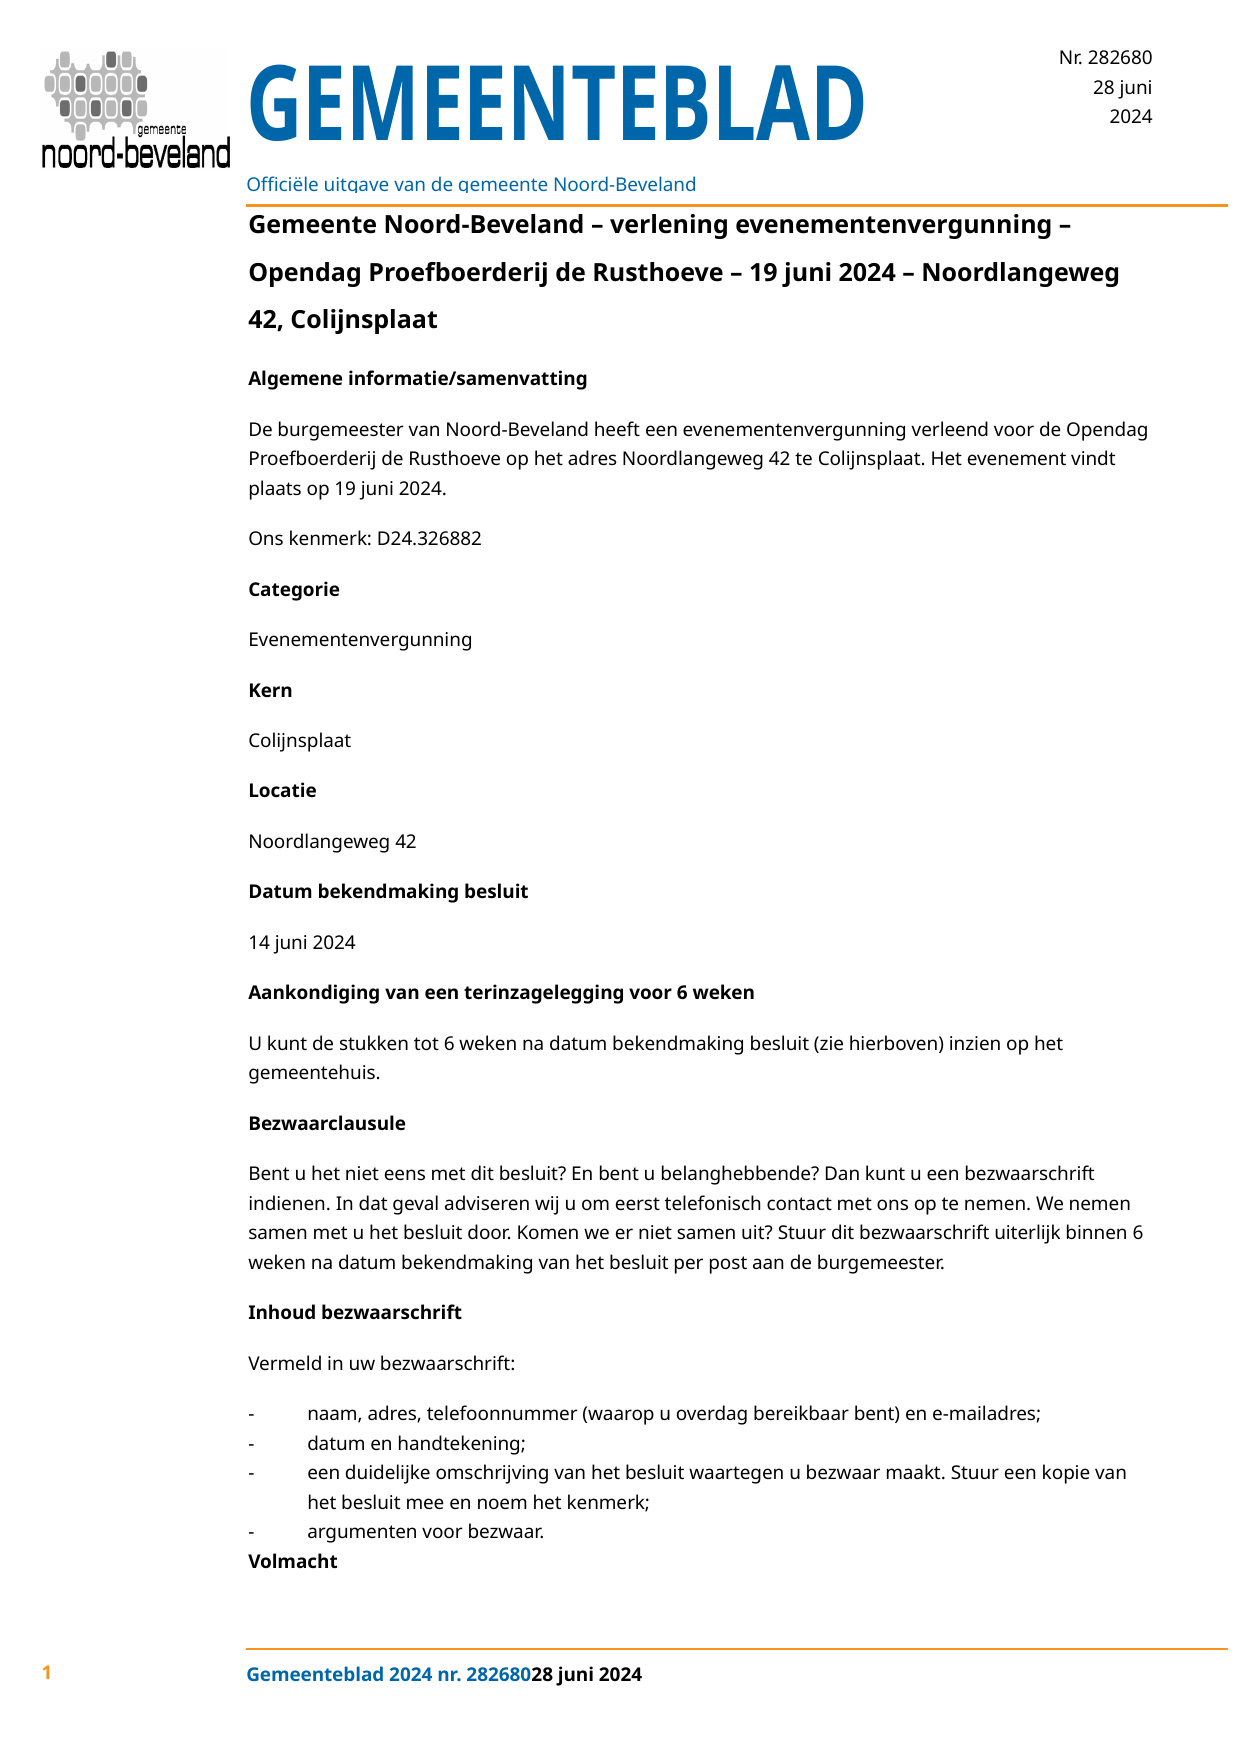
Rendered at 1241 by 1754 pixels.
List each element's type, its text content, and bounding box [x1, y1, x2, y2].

text Kern [248, 677, 1152, 702]
text Inhoud bezwaarschrift [248, 1299, 1152, 1325]
text Vermeld in uw bezwaarschrift: [248, 1350, 1152, 1375]
text Evenementenvergunning [248, 626, 1152, 652]
text Bent u het niet eens met dit besluit? En bent u belanghebbende? Dan kunt u een bezwaarschrift indienen. In dat geval adviseren wij u om eerst telefonisch contact met ons op te nemen. We nemen samen met u het besluit door. Komen we er niet samen uit? Stuur dit bezwaarschrift uiterlijk binnen 6 weken na datum bekendmaking van het besluit per post aan de burgemeester. [248, 1160, 1152, 1274]
text Categorie [248, 576, 1152, 602]
text Datum bekendmaking besluit [248, 878, 1152, 904]
text Aankondiging van een terinzagelegging voor 6 weken [248, 979, 1152, 1005]
text Gemeente Noord-Beveland – verlening evenementenvergunning – Opendag Proefboerderij de Rusthoeve – 19 juni 2024 – Noordlangeweg 42, Colijnsplaat [248, 207, 1152, 336]
text Volmacht [248, 1548, 1152, 1574]
text Ons kenmerk: D24.326882 [248, 526, 1152, 551]
list argumenten voor bezwaar. [248, 1518, 1152, 1544]
list naam, adres, telefoonnummer (waarop u overdag bereikbaar bent) en e-mailadres; [248, 1400, 1152, 1426]
text Bezwaarclausule [248, 1110, 1152, 1135]
picture [41, 47, 231, 172]
text De burgemeester van Noord-Beveland heeft een evenementenvergunning verleend voor de Opendag Proefboerderij de Rusthoeve op het adres Noordlangeweg 42 te Colijnsplaat. Het evenement vindt plaats op 19 juni 2024. [248, 416, 1152, 501]
text 14 juni 2024 [248, 929, 1152, 954]
text U kunt de stukken tot 6 weken na datum bekendmaking besluit (zie hierboven) inzien op het gemeentehuis. [248, 1030, 1152, 1085]
list datum en handtekening; [248, 1430, 1152, 1455]
text Noordlangeweg 42 [248, 828, 1152, 854]
text Colijnsplaat [248, 727, 1152, 753]
text Locatie [248, 778, 1152, 803]
text Algemene informatie/samenvatting [248, 366, 1152, 391]
list een duidelijke omschrijving van het besluit waartegen u bezwaar maakt. Stuur een kopie van het besluit mee en noem het kenmerk; [248, 1459, 1152, 1514]
